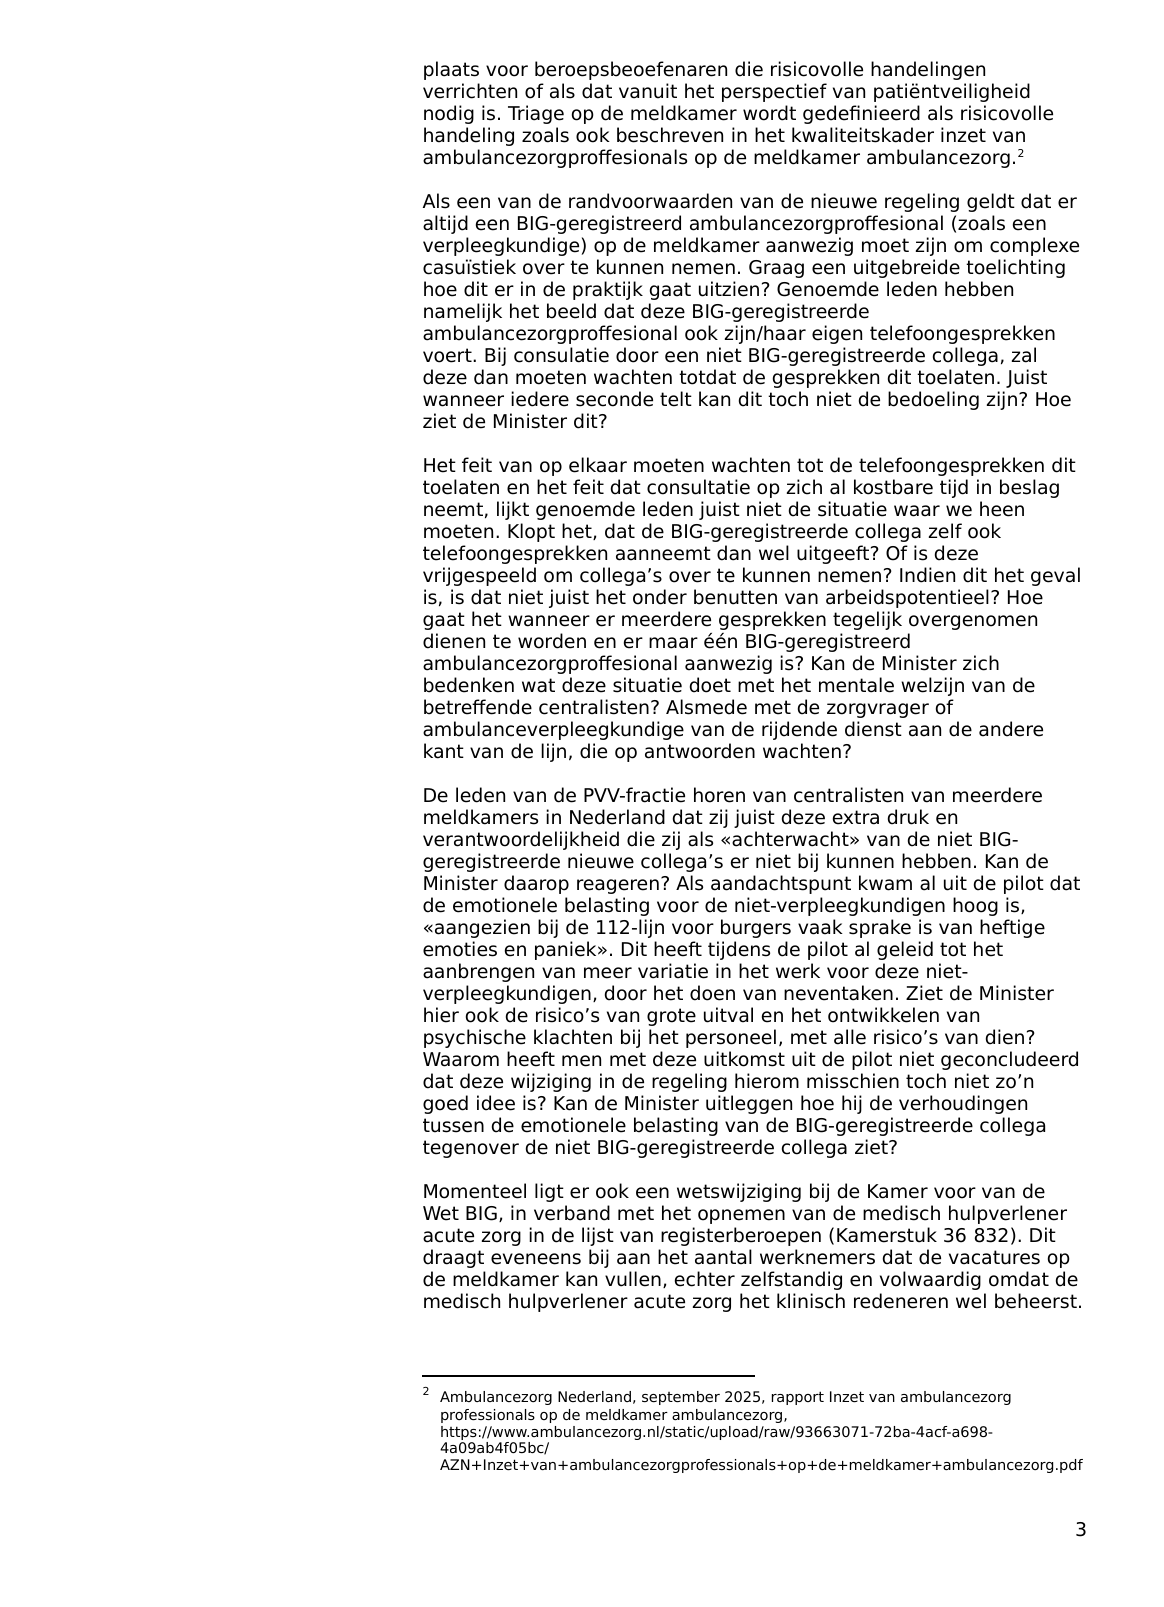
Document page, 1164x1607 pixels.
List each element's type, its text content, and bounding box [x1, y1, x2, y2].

text De leden van de PVV-fractie horen van centralisten van meerdere meldkamers in Nederland dat zij juist deze extra druk en verantwoordelijkheid die zij als «achterwacht» van de niet BIG-geregistreerde nieuwe collega’s er niet bij kunnen hebben. Kan de Minister daarop reageren? Als aandachtspunt kwam al uit de pilot dat de emotionele belasting voor de niet-verpleegkundigen hoog is, «aangezien bij de 112-lijn voor burgers vaak sprake is van heftige emoties en paniek». Dit heeft tijdens de pilot al geleid tot het aanbrengen van meer variatie in het werk voor deze niet-verpleegkundigen, door het doen van neventaken. Ziet de Minister hier ook de risico’s van grote uitval en het ontwikkelen van psychische klachten bij het personeel, met alle risico’s van dien? Waarom heeft men met deze uitkomst uit de pilot niet geconcludeerd dat deze wijziging in de regeling hierom misschien toch niet zo’n goed idee is? Kan de Minister uitleggen hoe hij de verhoudingen tussen de emotionele belasting van de BIG-geregistreerde collega tegenover de niet BIG-geregistreerde collega ziet? [422, 785, 1087, 1159]
text Ambulancezorg Nederland, september 2025, rapport Inzet van ambulancezorg professionals op de meldkamer ambulancezorg, https://www.ambulancezorg.nl/static/upload/raw/93663071-72ba-4acf-a698-4a09ab4f05bc/AZN+Inzet+van+ambulancezorgprofessionals+op+de+meldkamer+ambulancezorg.pdf [422, 1385, 1087, 1474]
text Momenteel ligt er ook een wetswijziging bij de Kamer voor van de Wet BIG, in verband met het opnemen van de medisch hulpverlener acute zorg in de lijst van registerberoepen (Kamerstuk 36 832). Dit draagt eveneens bij aan het aantal werknemers dat de vacatures op de meldkamer kan vullen, echter zelfstandig en volwaardig omdat de medisch hulpverlener acute zorg het klinisch redeneren wel beheerst. [422, 1181, 1087, 1313]
text Als een van de randvoorwaarden van de nieuwe regeling geldt dat er altijd een BIG-geregistreerd ambulancezorgproffesional (zoals een verpleegkundige) op de meldkamer aanwezig moet zijn om complexe casuïstiek over te kunnen nemen. Graag een uitgebreide toelichting hoe dit er in de praktijk gaat uitzien? Genoemde leden hebben namelijk het beeld dat deze BIG-geregistreerde ambulancezorgproffesional ook zijn/haar eigen telefoongesprekken voert. Bij consulatie door een niet BIG-geregistreerde collega, zal deze dan moeten wachten totdat de gesprekken dit toelaten. Juist wanneer iedere seconde telt kan dit toch niet de bedoeling zijn? Hoe ziet de Minister dit? [422, 191, 1087, 433]
text Het feit van op elkaar moeten wachten tot de telefoongesprekken dit toelaten en het feit dat consultatie op zich al kostbare tijd in beslag neemt, lijkt genoemde leden juist niet de situatie waar we heen moeten. Klopt het, dat de BIG-geregistreerde collega zelf ook telefoongesprekken aanneemt dan wel uitgeeft? Of is deze vrijgespeeld om collega’s over te kunnen nemen? Indien dit het geval is, is dat niet juist het onder benutten van arbeidspotentieel? Hoe gaat het wanneer er meerdere gesprekken tegelijk overgenomen dienen te worden en er maar één BIG-geregistreerd ambulancezorgproffesional aanwezig is? Kan de Minister zich bedenken wat deze situatie doet met het mentale welzijn van de betreffende centralisten? Alsmede met de zorgvrager of ambulanceverpleegkundige van de rijdende dienst aan de andere kant van de lijn, die op antwoorden wachten? [422, 455, 1087, 763]
text plaats voor beroepsbeoefenaren die risicovolle handelingen verrichten of als dat vanuit het perspectief van patiëntveiligheid nodig is. Triage op de meldkamer wordt gedefinieerd als risicovolle handeling zoals ook beschreven in het kwaliteitskader inzet van ambulancezorgproffesionals op de meldkamer ambulancezorg. [422, 59, 1087, 169]
